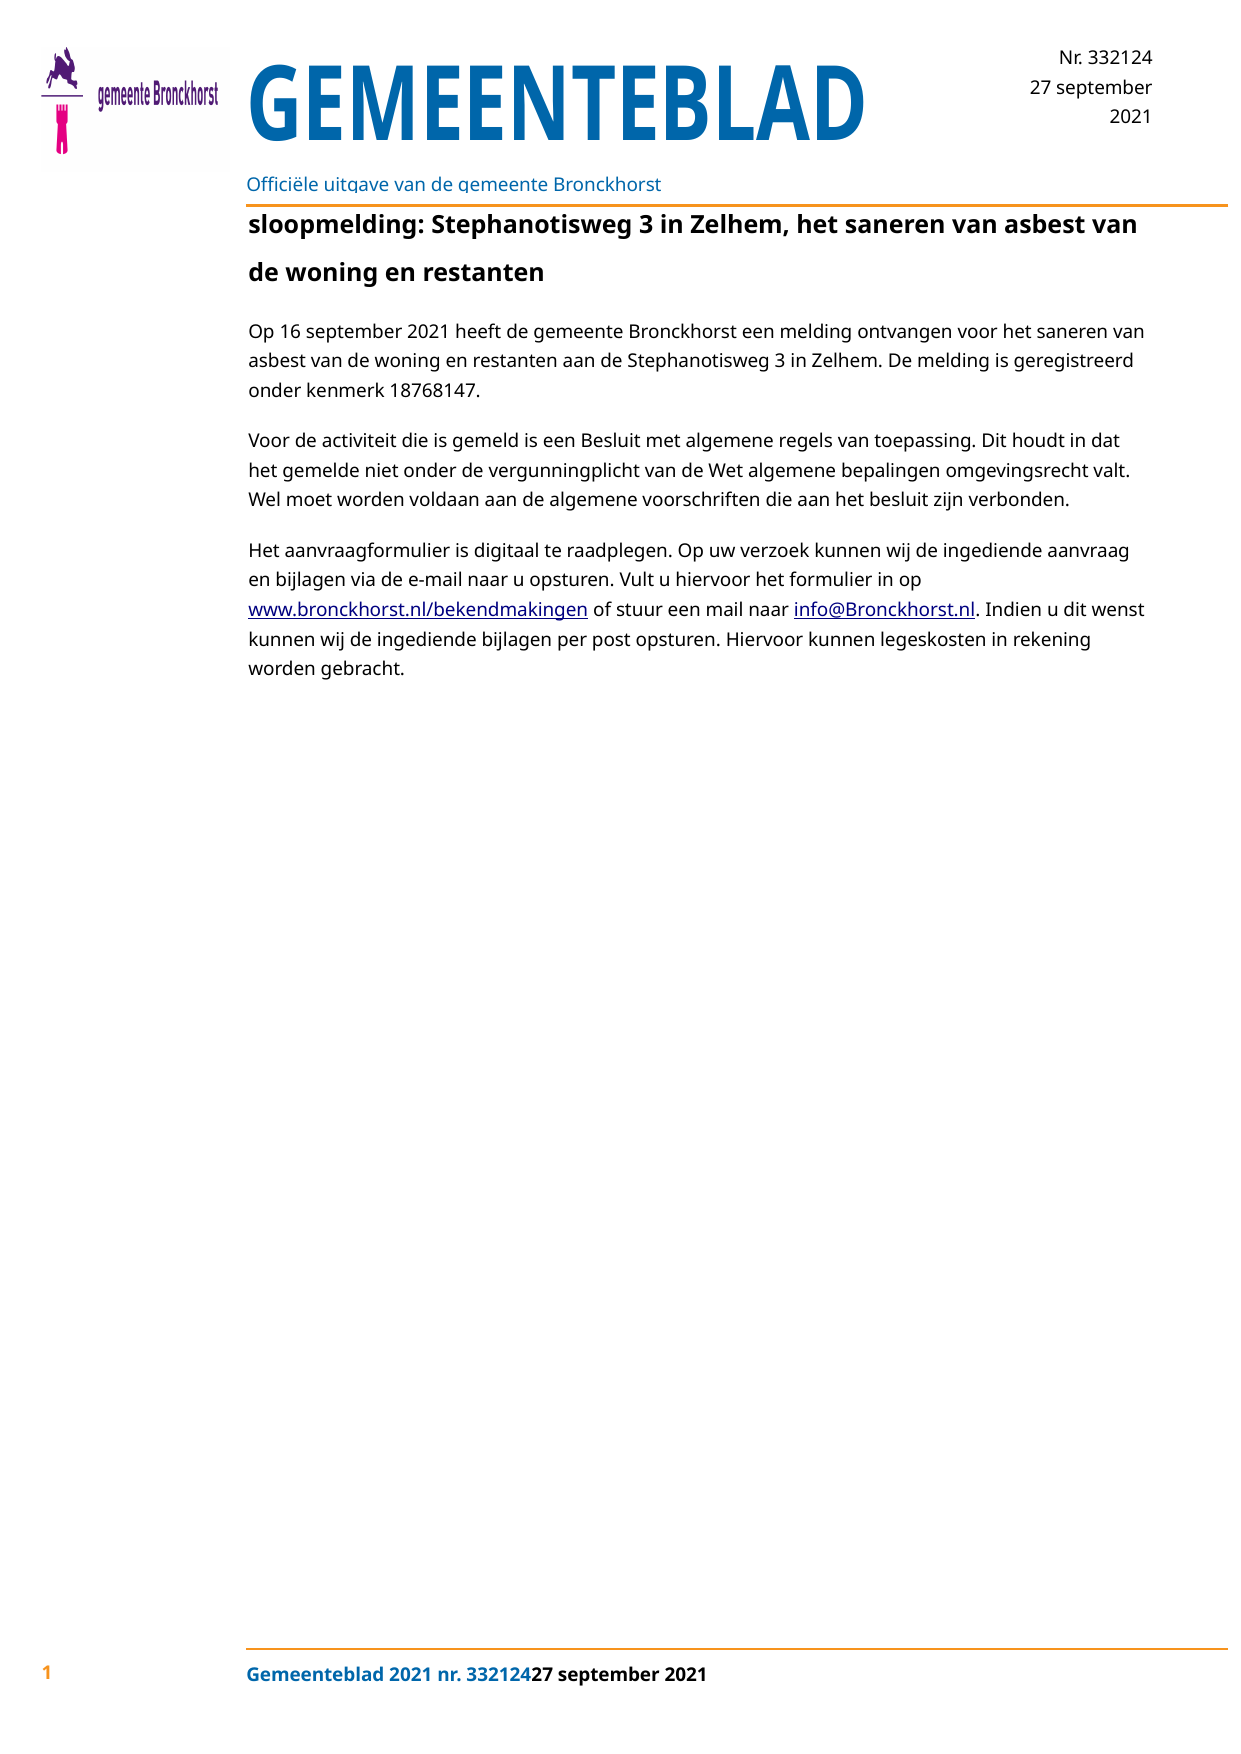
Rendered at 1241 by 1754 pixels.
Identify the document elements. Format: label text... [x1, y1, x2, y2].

text sloopmelding: Stephanotisweg 3 in Zelhem, het saneren van asbest van de woning en restanten [248, 207, 1152, 288]
text Het aanvraagformulier is digitaal te raadplegen. Op uw verzoek kunnen wij de ingediende aanvraag en bijlagen via de e-mail naar u opsturen. Vult u hiervoor het formulier in op www.bronckhorst.nl/bekendmakingen of stuur een mail naar info@Bronckhorst.nl. Indien u dit wenst kunnen wij de ingediende bijlagen per post opsturen. Hiervoor kunnen legeskosten in rekening worden gebracht. [248, 537, 1152, 681]
picture [41, 47, 231, 172]
text Voor de activiteit die is gemeld is een Besluit met algemene regels van toepassing. Dit houdt in dat het gemelde niet onder de vergunningplicht van de Wet algemene bepalingen omgevingsrecht valt. Wel moet worden voldaan aan de algemene voorschriften die aan het besluit zijn verbonden. [248, 427, 1152, 512]
text Op 16 september 2021 heeft de gemeente Bronckhorst een melding ontvangen voor het saneren van asbest van de woning en restanten aan de Stephanotisweg 3 in Zelhem. De melding is geregistreerd onder kenmerk 18768147. [248, 318, 1152, 403]
